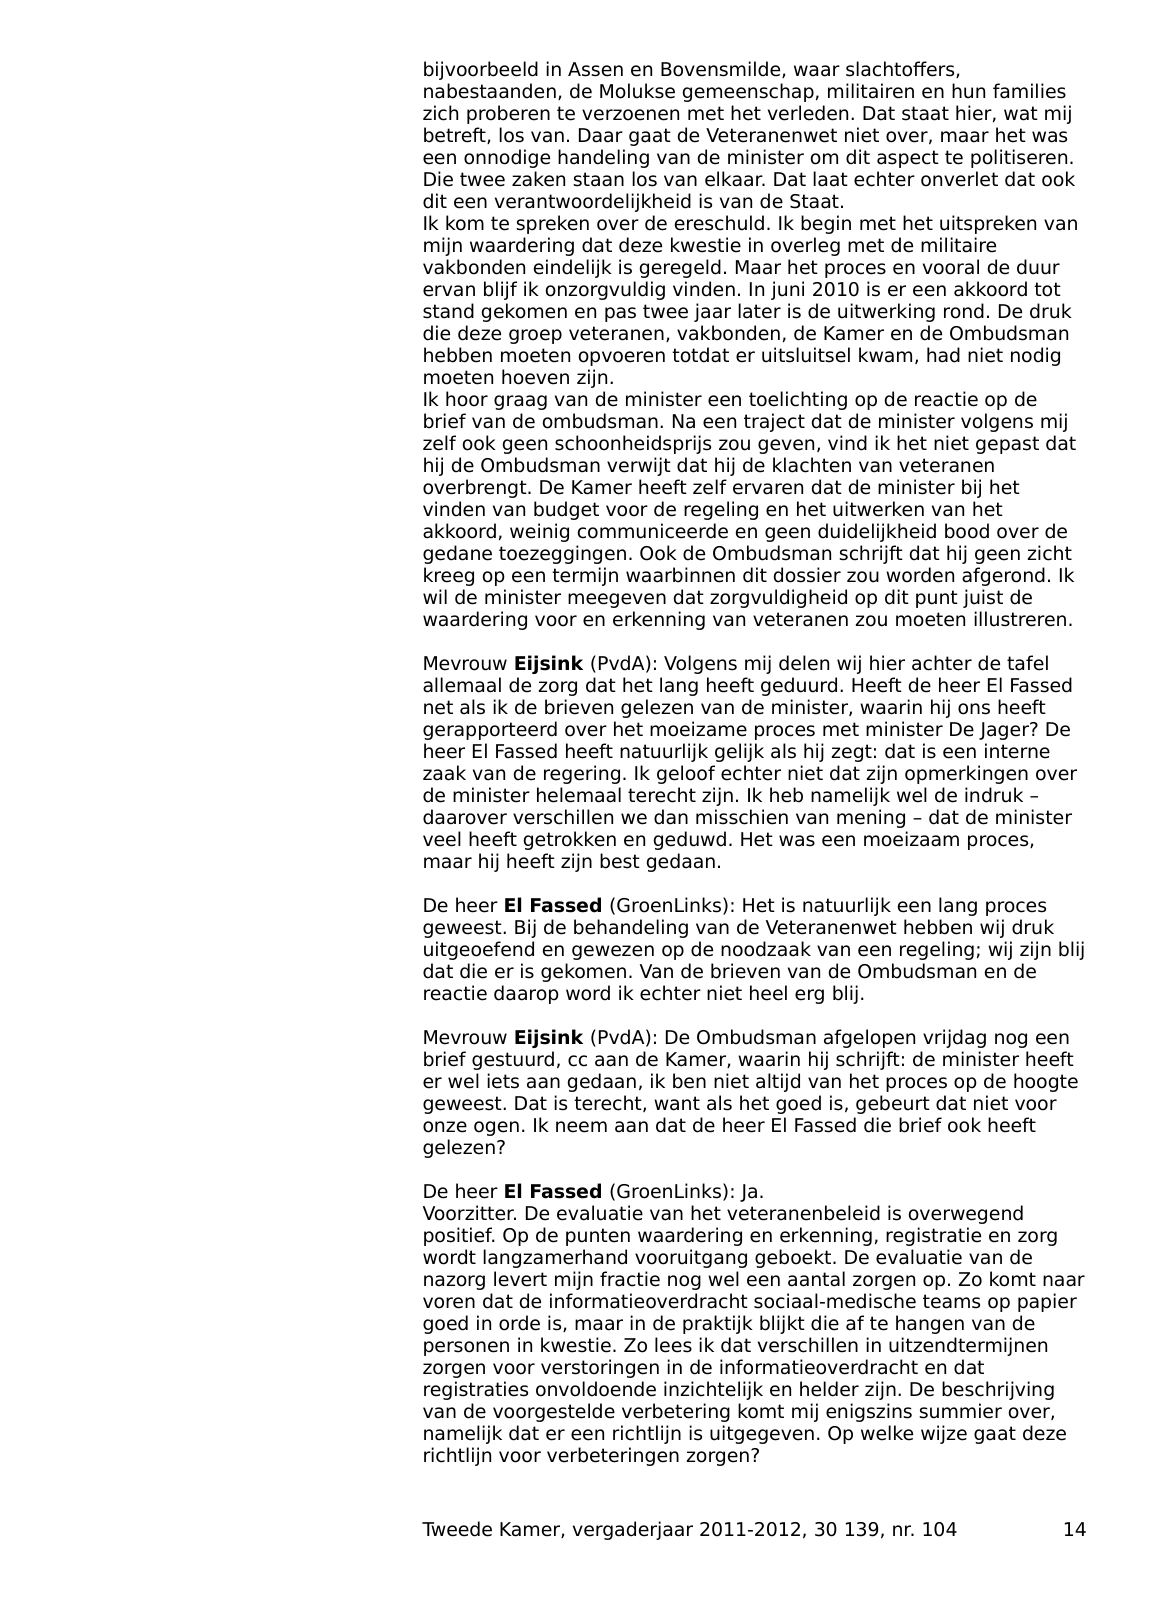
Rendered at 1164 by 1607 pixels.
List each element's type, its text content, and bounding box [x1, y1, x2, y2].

text De heer El Fassed (GroenLinks): Ja. [422, 1181, 1087, 1203]
text Ik kom te spreken over de ereschuld. Ik begin met het uitspreken van mijn waardering dat deze kwestie in overleg met de militaire vakbonden eindelijk is geregeld. Maar het proces en vooral de duur ervan blijf ik onzorgvuldig vinden. In juni 2010 is er een akkoord tot stand gekomen en pas twee jaar later is de uitwerking rond. De druk die deze groep veteranen, vakbonden, de Kamer en de Ombudsman hebben moeten opvoeren totdat er uitsluitsel kwam, had niet nodig moeten hoeven zijn. [422, 213, 1087, 389]
text Mevrouw Eijsink (PvdA): Volgens mij delen wij hier achter de tafel allemaal de zorg dat het lang heeft geduurd. Heeft de heer El Fassed net als ik de brieven gelezen van de minister, waarin hij ons heeft gerapporteerd over het moeizame proces met minister De Jager? De heer El Fassed heeft natuurlijk gelijk als hij zegt: dat is een interne zaak van de regering. Ik geloof echter niet dat zijn opmerkingen over de minister helemaal terecht zijn. Ik heb namelijk wel de indruk – daarover verschillen we dan misschien van mening – dat de minister veel heeft getrokken en geduwd. Het was een moeizaam proces, maar hij heeft zijn best gedaan. [422, 653, 1087, 872]
text bijvoorbeeld in Assen en Bovensmilde, waar slachtoffers, nabestaanden, de Molukse gemeenschap, militairen en hun families zich proberen te verzoenen met het verleden. Dat staat hier, wat mij betreft, los van. Daar gaat de Veteranenwet niet over, maar het was een onnodige handeling van de minister om dit aspect te politiseren. Die twee zaken staan los van elkaar. Dat laat echter onverlet dat ook dit een verantwoordelijkheid is van de Staat. [422, 59, 1087, 213]
text Voorzitter. De evaluatie van het veteranenbeleid is overwegend positief. Op de punten waardering en erkenning, registratie en zorg wordt langzamerhand vooruitgang geboekt. De evaluatie van de nazorg levert mijn fractie nog wel een aantal zorgen op. Zo komt naar voren dat de informatieoverdracht sociaal-medische teams op papier goed in orde is, maar in de praktijk blijkt die af te hangen van de personen in kwestie. Zo lees ik dat verschillen in uitzendtermijnen zorgen voor verstoringen in de informatieoverdracht en dat registraties onvoldoende inzichtelijk en helder zijn. De beschrijving van de voorgestelde verbetering komt mij enigszins summier over, namelijk dat er een richtlijn is uitgegeven. Op welke wijze gaat deze richtlijn voor verbeteringen zorgen? [422, 1203, 1087, 1467]
text De heer El Fassed (GroenLinks): Het is natuurlijk een lang proces geweest. Bij de behandeling van de Veteranenwet hebben wij druk uitgeoefend en gewezen op de noodzaak van een regeling; wij zijn blij dat die er is gekomen. Van de brieven van de Ombudsman en de reactie daarop word ik echter niet heel erg blij. [422, 895, 1087, 1004]
text Ik hoor graag van de minister een toelichting op de reactie op de brief van de ombudsman. Na een traject dat de minister volgens mij zelf ook geen schoonheidsprijs zou geven, vind ik het niet gepast dat hij de Ombudsman verwijt dat hij de klachten van veteranen overbrengt. De Kamer heeft zelf ervaren dat de minister bij het vinden van budget voor de regeling en het uitwerken van het akkoord, weinig communiceerde en geen duidelijkheid bood over de gedane toezeggingen. Ook de Ombudsman schrijft dat hij geen zicht kreeg op een termijn waarbinnen dit dossier zou worden afgerond. Ik wil de minister meegeven dat zorgvuldigheid op dit punt juist de waardering voor en erkenning van veteranen zou moeten illustreren. [422, 389, 1087, 631]
text Mevrouw Eijsink (PvdA): De Ombudsman afgelopen vrijdag nog een brief gestuurd, cc aan de Kamer, waarin hij schrijft: de minister heeft er wel iets aan gedaan, ik ben niet altijd van het proces op de hoogte geweest. Dat is terecht, want als het goed is, gebeurt dat niet voor onze ogen. Ik neem aan dat de heer El Fassed die brief ook heeft gelezen? [422, 1027, 1087, 1159]
